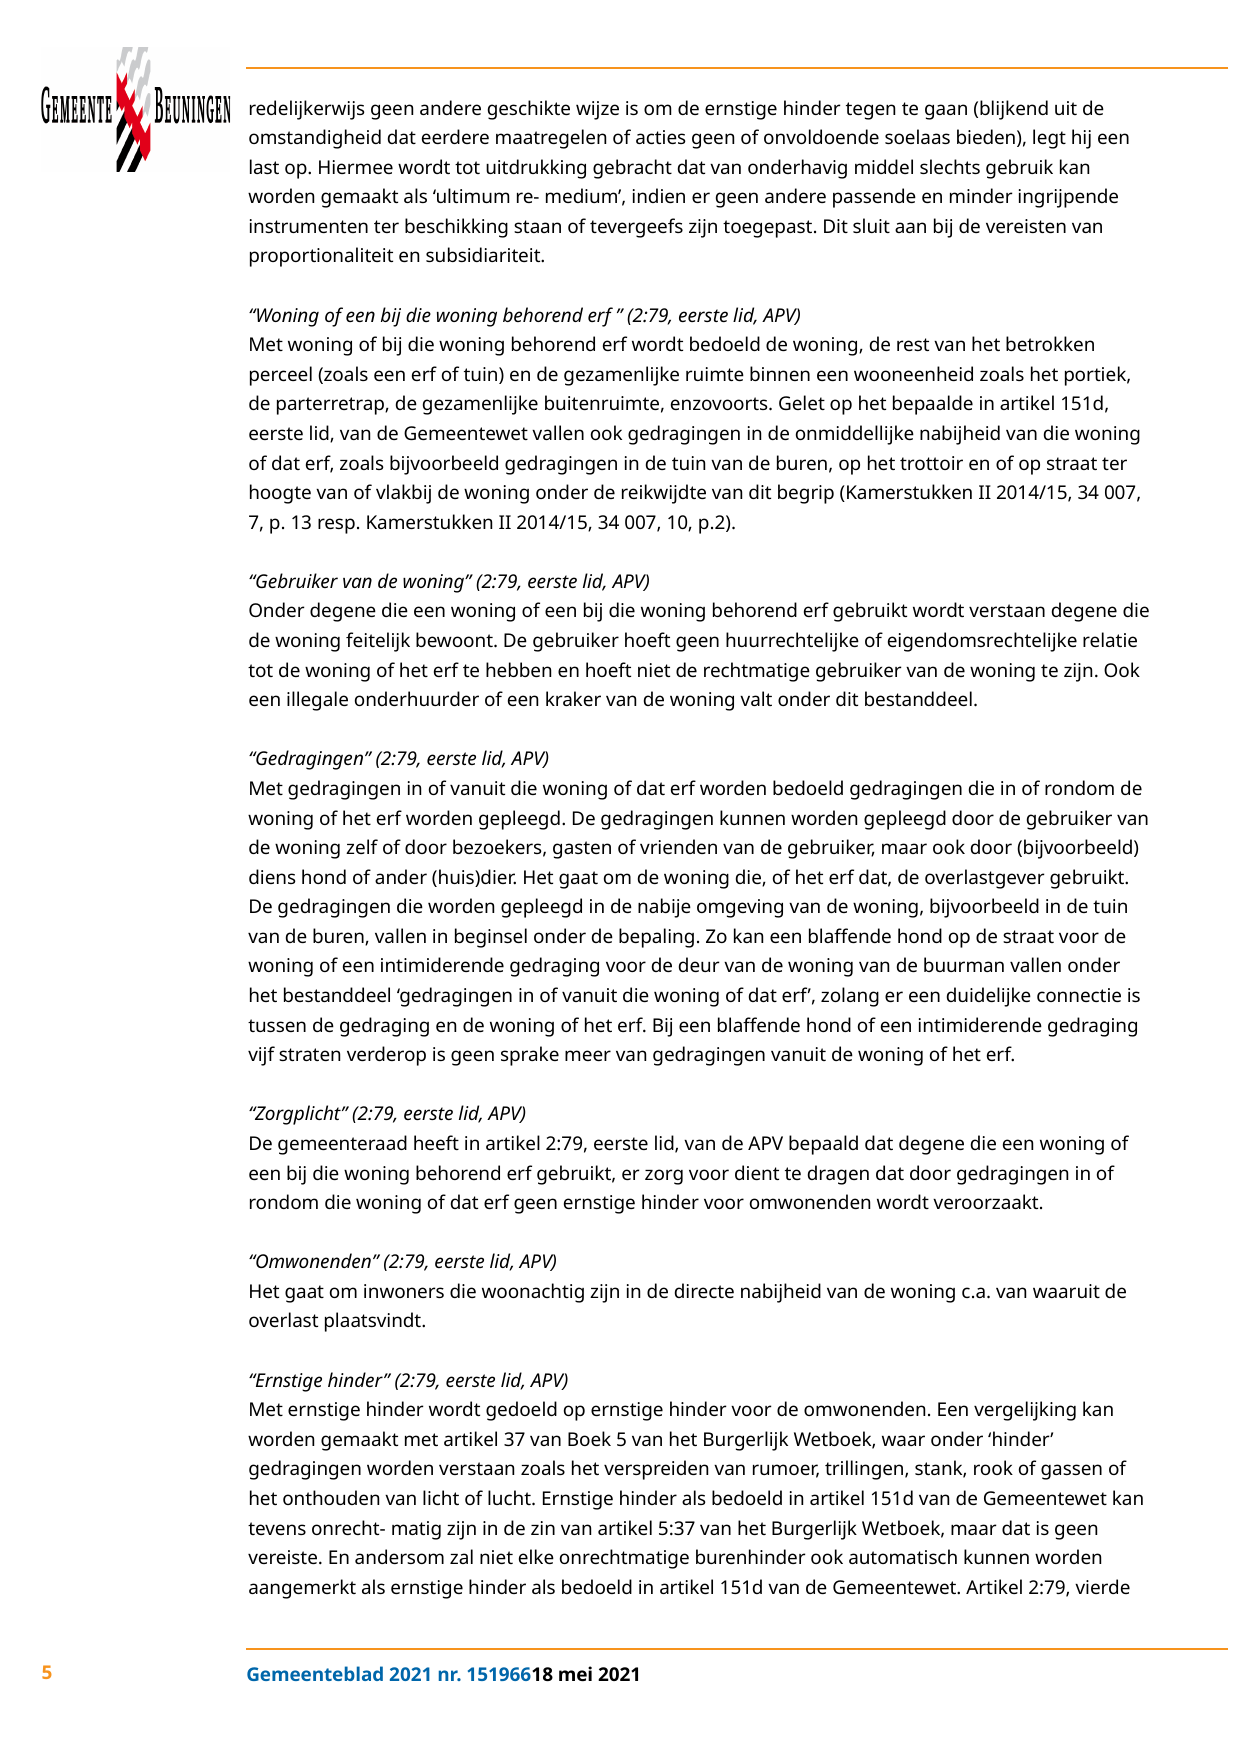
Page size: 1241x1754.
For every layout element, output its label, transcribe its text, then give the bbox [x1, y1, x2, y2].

text Met woning of bij die woning behorend erf wordt bedoeld de woning, de rest van het betrokken perceel (zoals een erf of tuin) en de gezamenlijke ruimte binnen een wooneenheid zoals het portiek, de parterretrap, de gezamenlijke buitenruimte, enzovoorts. Gelet op het bepaalde in artikel 151d, eerste lid, van de Gemeentewet vallen ook gedragingen in de onmiddellijke nabijheid van die woning of dat erf, zoals bijvoorbeeld gedragingen in de tuin van de buren, op het trottoir en of op straat ter hoogte van of vlakbij de woning onder de reikwijdte van dit begrip (Kamerstukken II 2014/15, 34 007, 7, p. 13 resp. Kamerstukken II 2014/15, 34 007, 10, p.2). [248, 331, 1152, 535]
picture [41, 47, 231, 172]
text “Woning of een bij die woning behorend erf ” (2:79, eerste lid, APV) [248, 302, 1152, 328]
text “Gedragingen” (2:79, eerste lid, APV) [248, 746, 1152, 771]
text “Gebruiker van de woning” (2:79, eerste lid, APV) [248, 568, 1152, 594]
text Met ernstige hinder wordt gedoeld op ernstige hinder voor de omwonenden. Een vergelijking kan worden gemaakt met artikel 37 van Boek 5 van het Burgerlijk Wetboek, waar onder ‘hinder’ gedragingen worden verstaan zoals het verspreiden van rumoer, trillingen, stank, rook of gassen of het onthouden van licht of lucht. Ernstige hinder als bedoeld in artikel 151d van de Gemeentewet kan tevens onrecht- matig zijn in de zin van artikel 5:37 van het Burgerlijk Wetboek, maar dat is geen vereiste. En andersom zal niet elke onrechtmatige burenhinder ook automatisch kunnen worden aangemerkt als ernstige hinder als bedoeld in artikel 151d van de Gemeentewet. Artikel 2:79, vierde [248, 1396, 1152, 1600]
text Onder degene die een woning of een bij die woning behorend erf gebruikt wordt verstaan degene die de woning feitelijk bewoont. De gebruiker hoeft geen huurrechtelijke of eigendomsrechtelijke relatie tot de woning of het erf te hebben en hoeft niet de rechtmatige gebruiker van de woning te zijn. Ook een illegale onderhuurder of een kraker van de woning valt onder dit bestanddeel. [248, 598, 1152, 712]
text Het gaat om inwoners die woonachtig zijn in de directe nabijheid van de woning c.a. van waaruit de overlast plaatsvindt. [248, 1278, 1152, 1333]
text redelijkerwijs geen andere geschikte wijze is om de ernstige hinder tegen te gaan (blijkend uit de omstandigheid dat eerdere maatregelen of acties geen of onvoldoende soelaas bieden), legt hij een last op. Hiermee wordt tot uitdrukking gebracht dat van onderhavig middel slechts gebruik kan worden gemaakt als ‘ultimum re- medium’, indien er geen andere passende en minder ingrijpende instrumenten ter beschikking staan of tevergeefs zijn toegepast. Dit sluit aan bij de vereisten van proportionaliteit en subsidiariteit. [248, 95, 1152, 268]
text “Ernstige hinder” (2:79, eerste lid, APV) [248, 1367, 1152, 1393]
text “Omwonenden” (2:79, eerste lid, APV) [248, 1248, 1152, 1274]
text De gemeenteraad heeft in artikel 2:79, eerste lid, van de APV bepaald dat degene die een woning of een bij die woning behorend erf gebruikt, er zorg voor dient te dragen dat door gedragingen in of rondom die woning of dat erf geen ernstige hinder voor omwonenden wordt veroorzaakt. [248, 1130, 1152, 1215]
text Met gedragingen in of vanuit die woning of dat erf worden bedoeld gedragingen die in of rondom de woning of het erf worden gepleegd. De gedragingen kunnen worden gepleegd door de gebruiker van de woning zelf of door bezoekers, gasten of vrienden van de gebruiker, maar ook door (bijvoorbeeld) diens hond of ander (huis)dier. Het gaat om de woning die, of het erf dat, de overlastgever gebruikt. De gedragingen die worden gepleegd in de nabije omgeving van de woning, bijvoorbeeld in de tuin van de buren, vallen in beginsel onder de bepaling. Zo kan een blaffende hond op de straat voor de woning of een intimiderende gedraging voor de deur van de woning van de buurman vallen onder het bestanddeel ‘gedragingen in of vanuit die woning of dat erf’, zolang er een duidelijke connectie is tussen de gedraging en de woning of het erf. Bij een blaffende hond of een intimiderende gedraging vijf straten verderop is geen sprake meer van gedragingen vanuit de woning of het erf. [248, 775, 1152, 1067]
text “Zorgplicht” (2:79, eerste lid, APV) [248, 1101, 1152, 1126]
